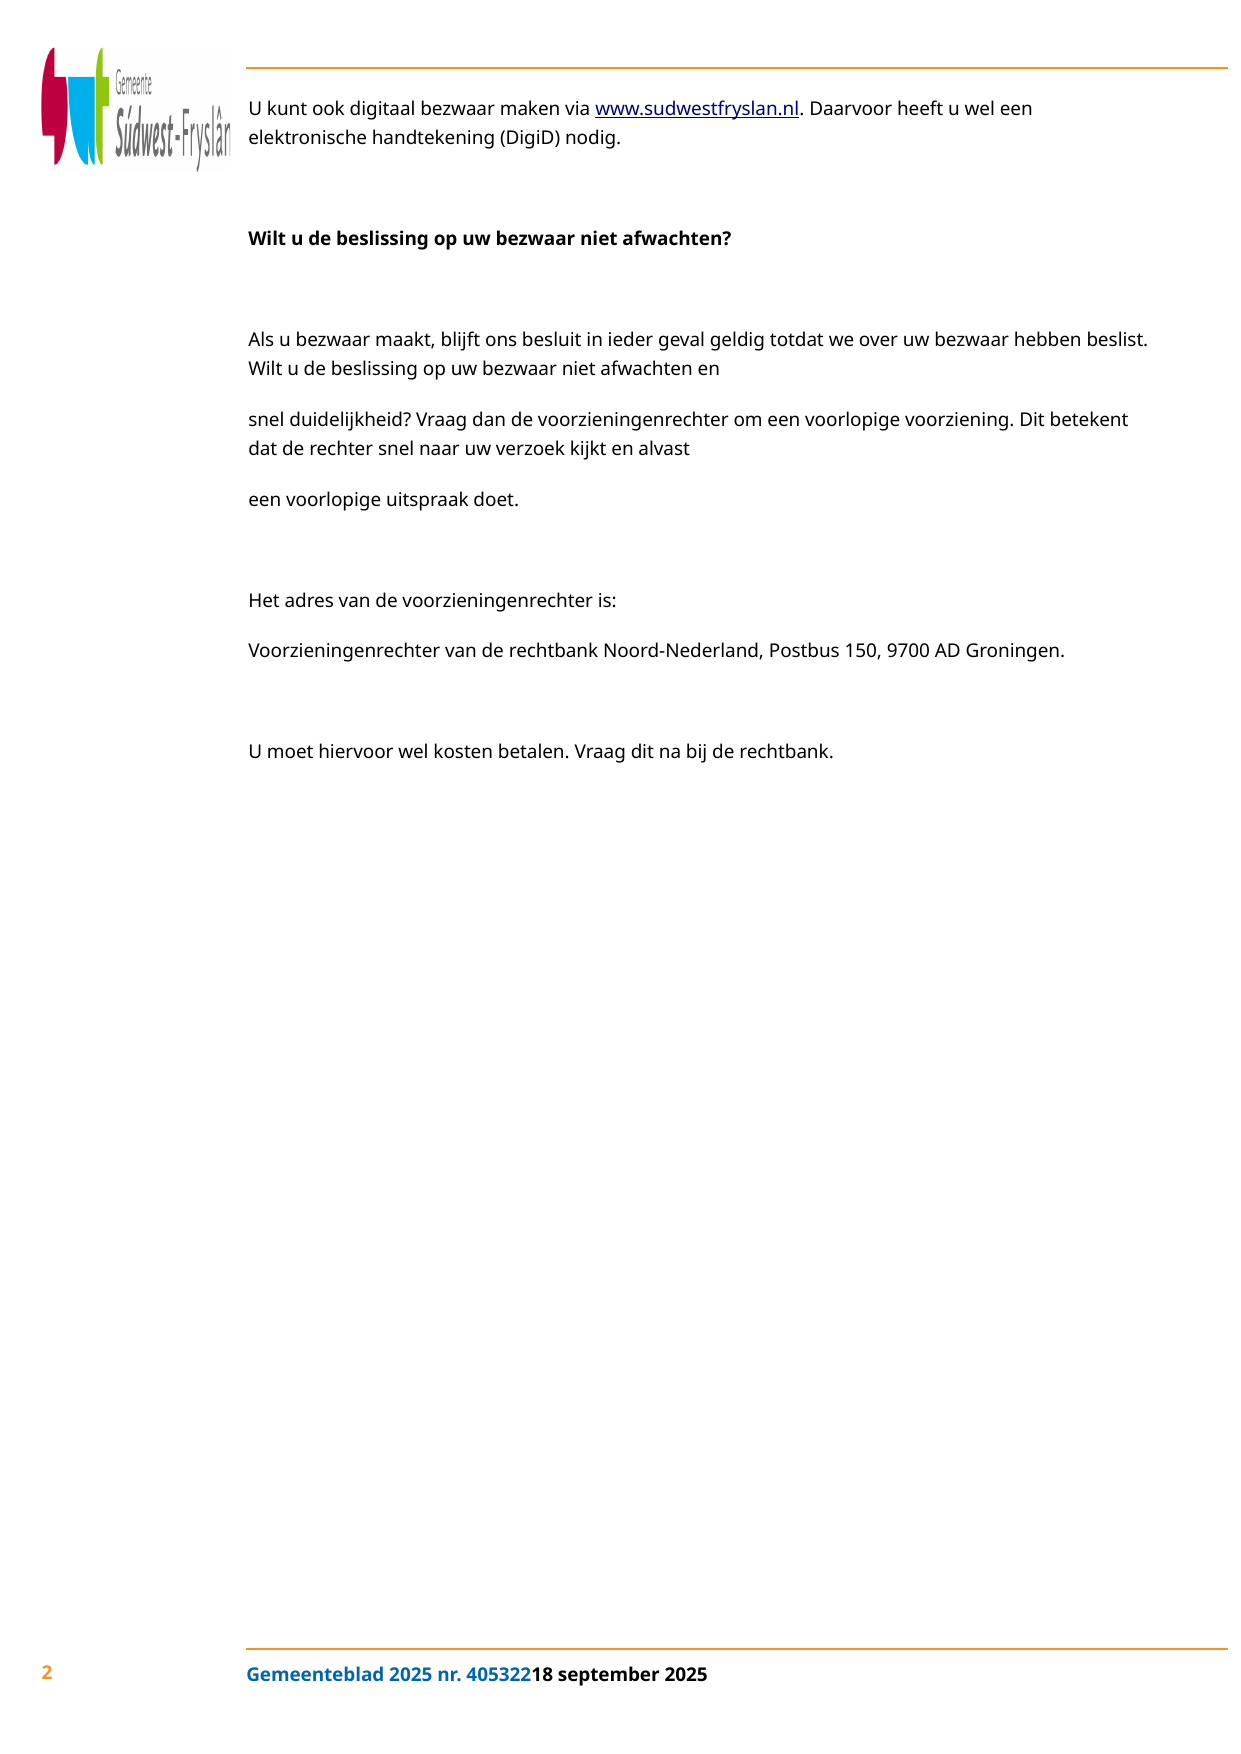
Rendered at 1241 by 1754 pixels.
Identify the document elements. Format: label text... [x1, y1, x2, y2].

text een voorlopige uitspraak doet. [248, 486, 1152, 512]
text snel duidelijkheid? Vraag dan de voorzieningenrechter om een voorlopige voorziening. Dit betekent dat de rechter snel naar uw verzoek kijkt en alvast [248, 406, 1152, 461]
text Als u bezwaar maakt, blijft ons besluit in ieder geval geldig totdat we over uw bezwaar hebben beslist. Wilt u de beslissing op uw bezwaar niet afwachten en [248, 326, 1152, 381]
picture [41, 47, 231, 172]
text Voorzieningenrechter van de rechtbank Noord-Nederland, Postbus 150, 9700 AD Groningen. [248, 637, 1152, 663]
text Wilt u de beslissing op uw bezwaar niet afwachten? [248, 225, 1152, 251]
text U moet hiervoor wel kosten betalen. Vraag dit na bij de rechtbank. [248, 738, 1152, 764]
text U kunt ook digitaal bezwaar maken via www.sudwestfryslan.nl. Daarvoor heeft u wel een elektronische handtekening (DigiD) nodig. [248, 95, 1152, 150]
text Het adres van de voorzieningenrechter is: [248, 587, 1152, 613]
